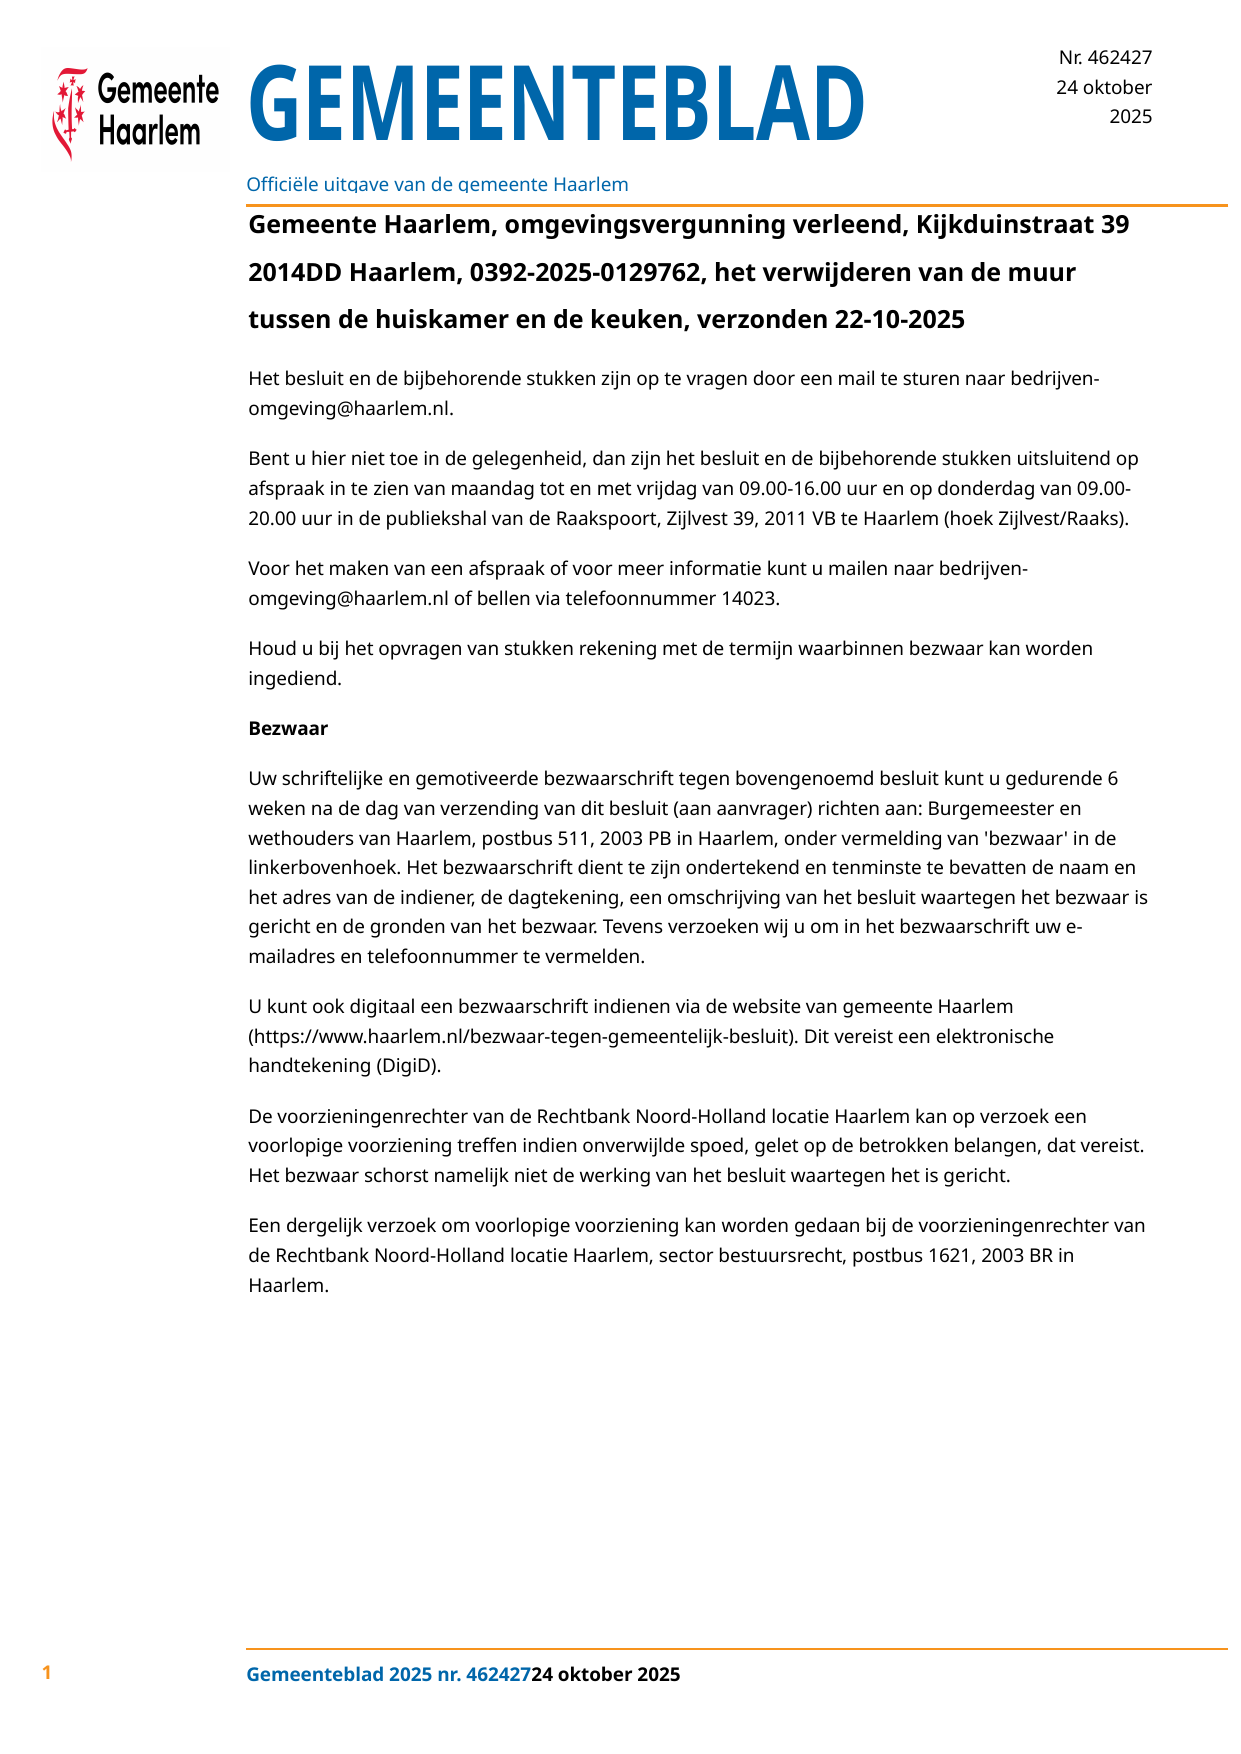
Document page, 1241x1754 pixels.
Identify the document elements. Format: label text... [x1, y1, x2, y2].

text Uw schriftelijke en gemotiveerde bezwaarschrift tegen bovengenoemd besluit kunt u gedurende 6 weken na de dag van verzending van dit besluit (aan aanvrager) richten aan: Burgemeester en wethouders van Haarlem, postbus 511, 2003 PB in Haarlem, onder vermelding van 'bezwaar' in de linkerbovenhoek. Het bezwaarschrift dient te zijn ondertekend en tenminste te bevatten de naam en het adres van de indiener, de dagtekening, een omschrijving van het besluit waartegen het bezwaar is gericht en de gronden van het bezwaar. Tevens verzoeken wij u om in het bezwaarschrift uw e-mailadres en telefoonnummer te vermelden. [248, 766, 1152, 969]
text Bezwaar [248, 715, 1152, 741]
text Voor het maken van een afspraak of voor meer informatie kunt u mailen naar bedrijven-omgeving@haarlem.nl of bellen via telefoonnummer 14023. [248, 555, 1152, 610]
text Het besluit en de bijbehorende stukken zijn op te vragen door een mail te sturen naar bedrijven-omgeving@haarlem.nl. [248, 366, 1152, 421]
text Gemeente Haarlem, omgevingsvergunning verleend, Kijkduinstraat 39 2014DD Haarlem, 0392-2025-0129762, het verwijderen van de muur tussen de huiskamer en de keuken, verzonden 22-10-2025 [248, 207, 1152, 336]
text Een dergelijk verzoek om voorlopige voorziening kan worden gedaan bij de voorzieningenrechter van de Rechtbank Noord-Holland locatie Haarlem, sector bestuursrecht, postbus 1621, 2003 BR in Haarlem. [248, 1213, 1152, 1297]
text Bent u hier niet toe in de gelegenheid, dan zijn het besluit en de bijbehorende stukken uitsluitend op afspraak in te zien van maandag tot en met vrijdag van 09.00-16.00 uur en op donderdag van 09.00-20.00 uur in de publiekshal van de Raakspoort, Zijlvest 39, 2011 VB te Haarlem (hoek Zijlvest/Raaks). [248, 446, 1152, 530]
picture [41, 47, 231, 172]
text De voorzieningenrechter van de Rechtbank Noord-Holland locatie Haarlem kan op verzoek een voorlopige voorziening treffen indien onverwijlde spoed, gelet op de betrokken belangen, dat vereist. Het bezwaar schorst namelijk niet de werking van het besluit waartegen het is gericht. [248, 1103, 1152, 1188]
text U kunt ook digitaal een bezwaarschrift indienen via de website van gemeente Haarlem (https://www.haarlem.nl/bezwaar-tegen-gemeentelijk-besluit). Dit vereist een elektronische handtekening (DigiD). [248, 993, 1152, 1078]
text Houd u bij het opvragen van stukken rekening met de termijn waarbinnen bezwaar kan worden ingediend. [248, 635, 1152, 690]
